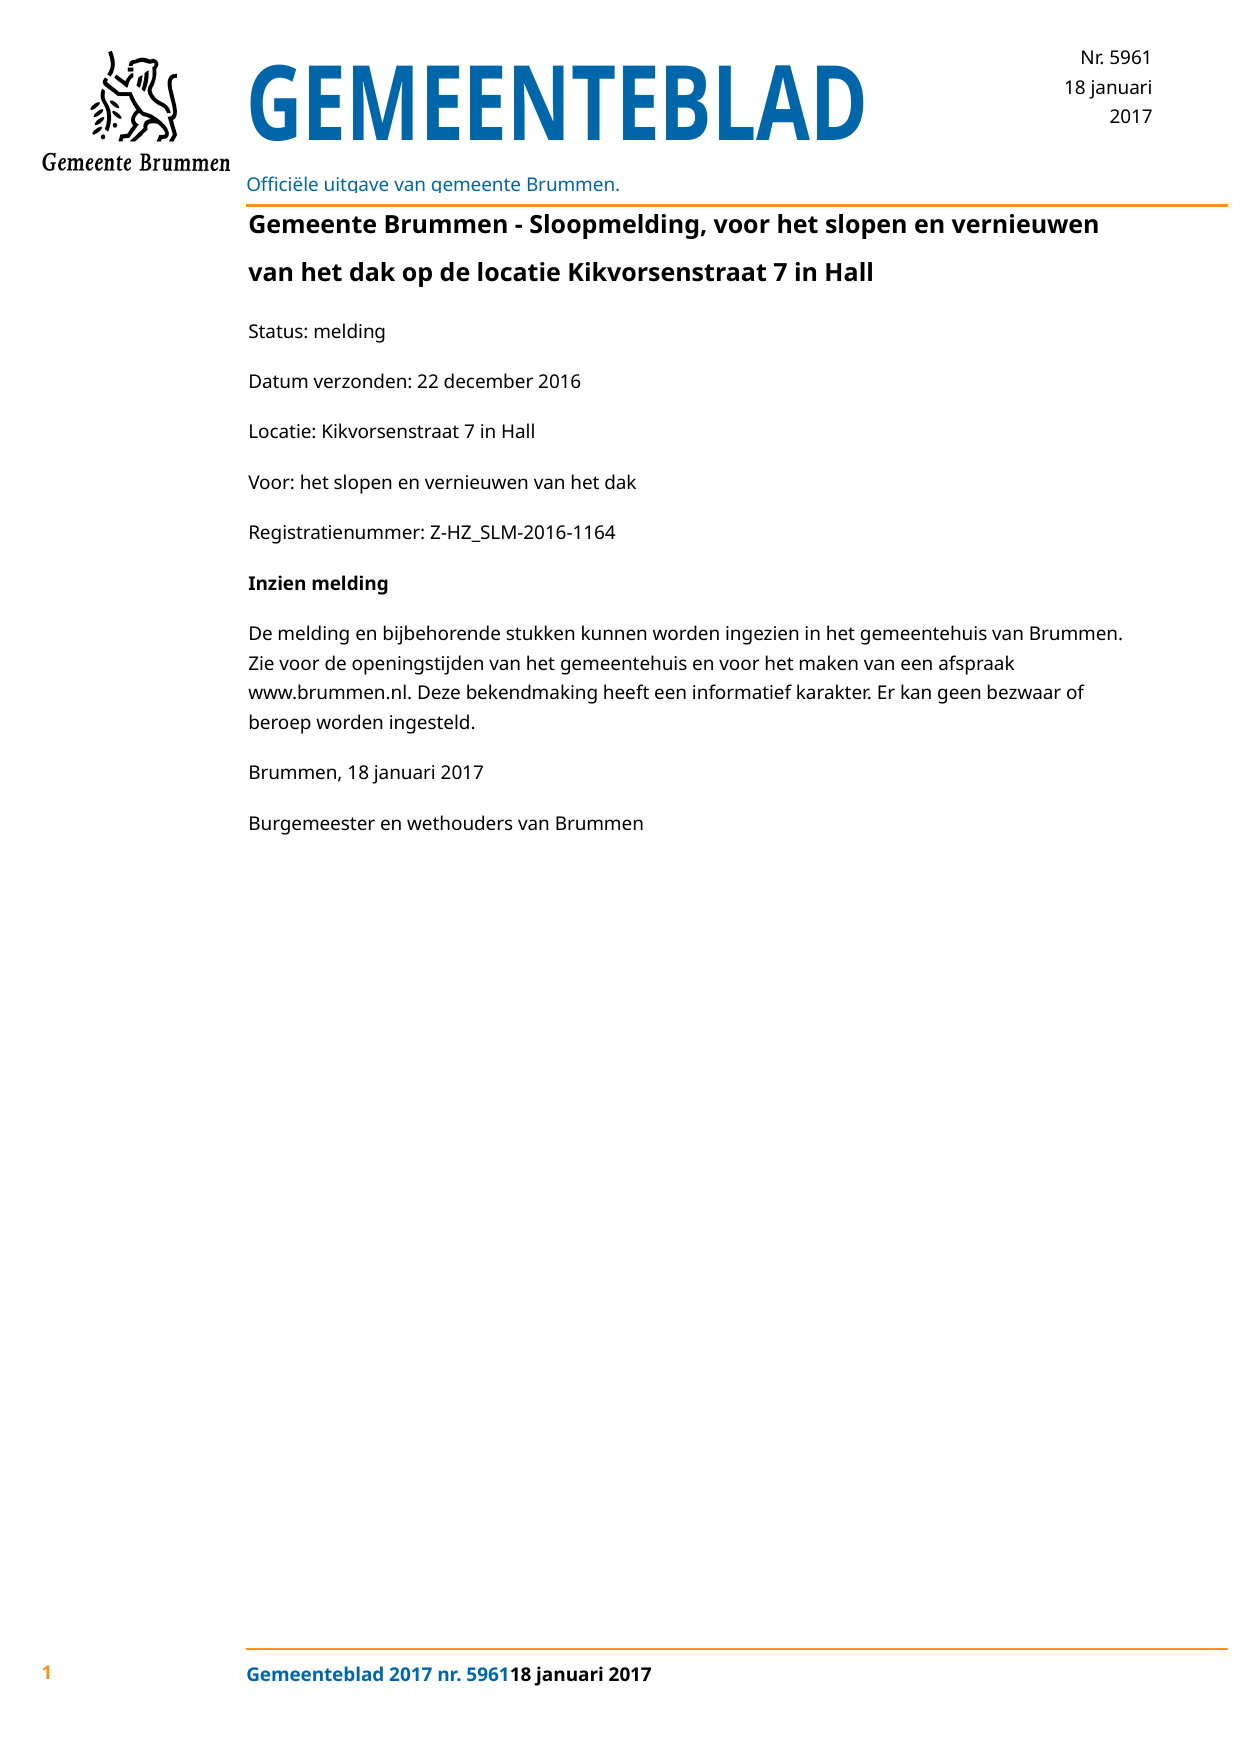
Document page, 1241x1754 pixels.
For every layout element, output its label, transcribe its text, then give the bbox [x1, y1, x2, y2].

picture [41, 47, 231, 172]
text Burgemeester en wethouders van Brummen [248, 810, 1152, 836]
text De melding en bijbehorende stukken kunnen worden ingezien in het gemeentehuis van Brummen. Zie voor de openingstijden van het gemeentehuis en voor het maken van een afspraak www.brummen.nl. Deze bekendmaking heeft een informatief karakter. Er kan geen bezwaar of beroep worden ingesteld. [248, 620, 1152, 735]
text Voor: het slopen en vernieuwen van het dak [248, 469, 1152, 495]
text Locatie: Kikvorsenstraat 7 in Hall [248, 419, 1152, 444]
text Gemeente Brummen - Sloopmelding, voor het slopen en vernieuwen van het dak op de locatie Kikvorsenstraat 7 in Hall [248, 207, 1152, 288]
text Datum verzonden: 22 december 2016 [248, 368, 1152, 394]
text Registratienummer: Z-HZ_SLM-2016-1164 [248, 519, 1152, 545]
text Inzien melding [248, 570, 1152, 596]
text Status: melding [248, 318, 1152, 344]
text Brummen, 18 januari 2017 [248, 759, 1152, 785]
